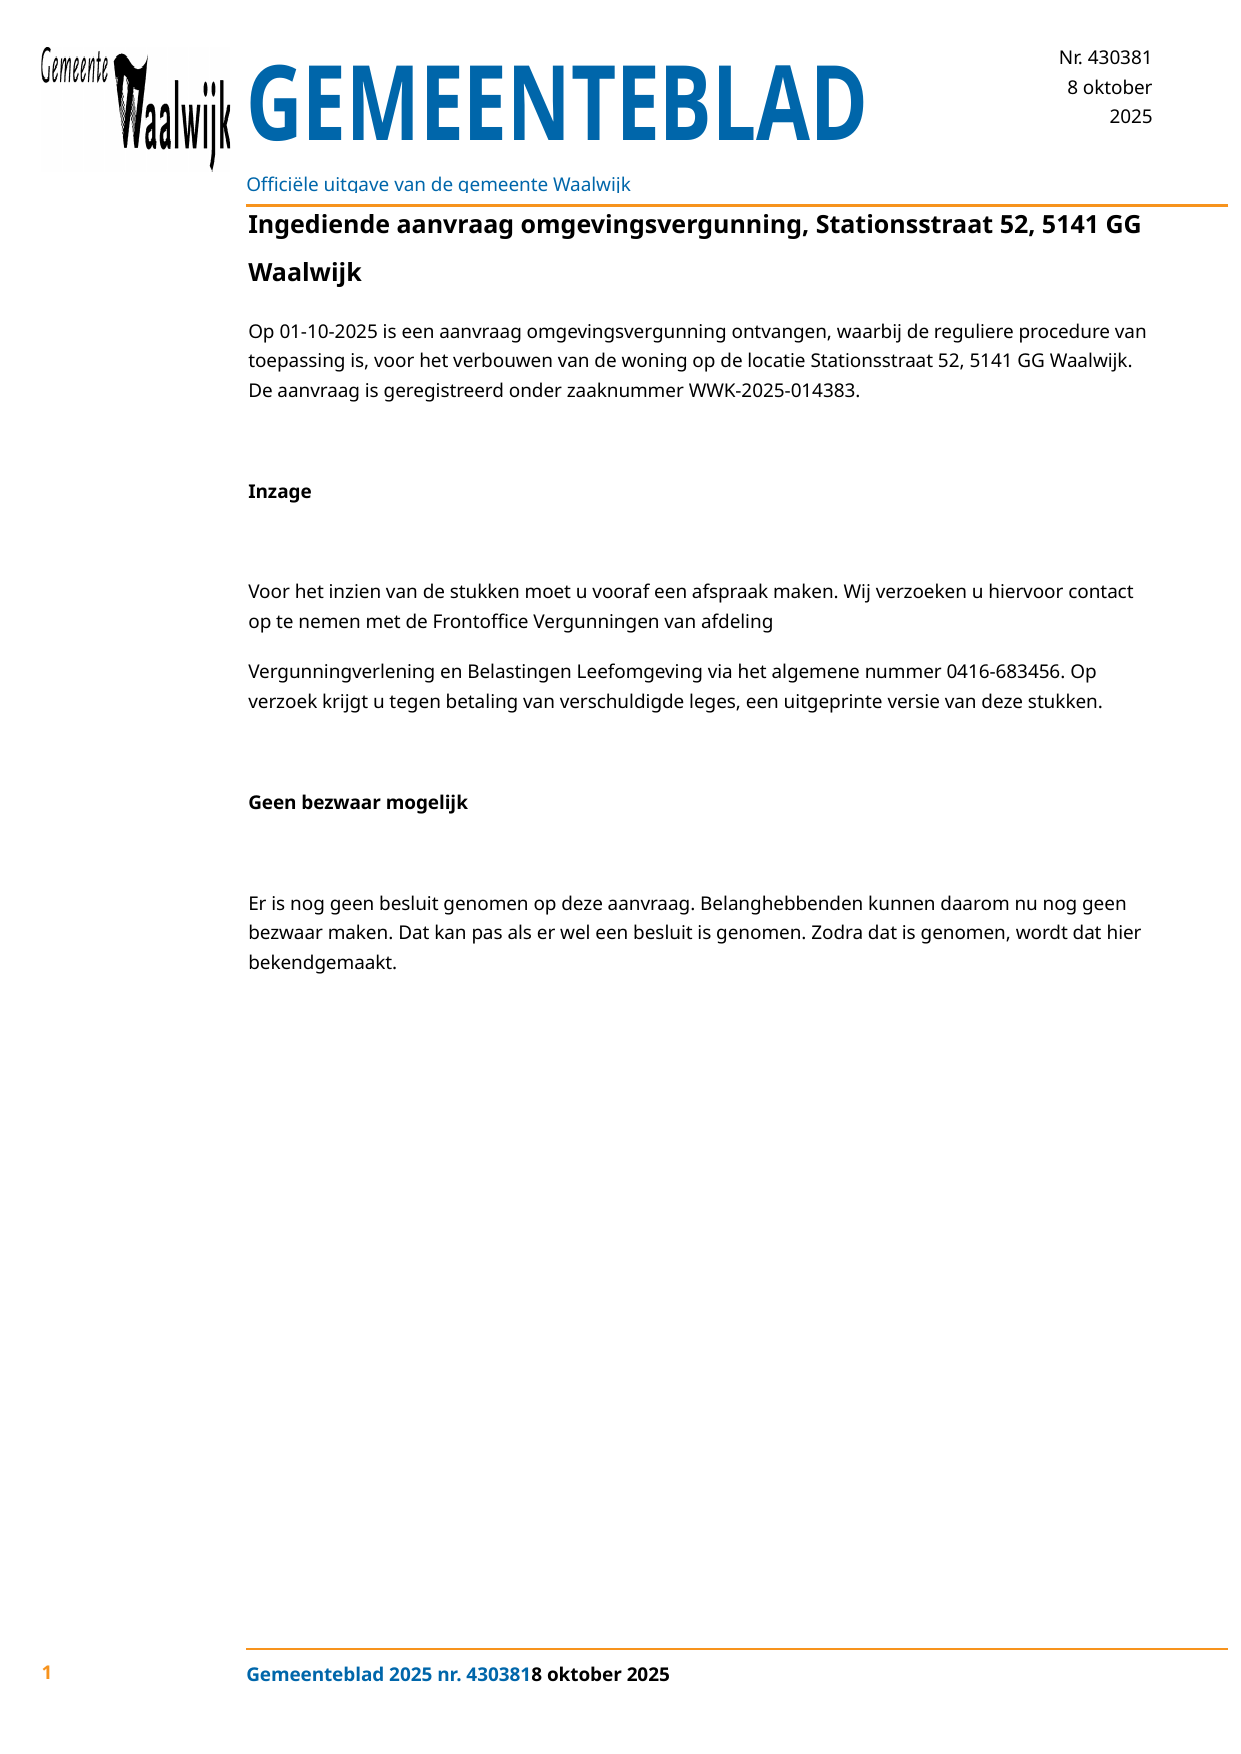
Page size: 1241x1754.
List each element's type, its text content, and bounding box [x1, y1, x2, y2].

picture [41, 47, 231, 172]
text Voor het inzien van de stukken moet u vooraf een afspraak maken. Wij verzoeken u hiervoor contact op te nemen met de Frontoffice Vergunningen van afdeling [248, 579, 1152, 634]
text Op 01-10-2025 is een aanvraag omgevingsvergunning ontvangen, waarbij de reguliere procedure van toepassing is, voor het verbouwen van de woning op de locatie Stationsstraat 52, 5141 GG Waalwijk. De aanvraag is geregistreerd onder zaaknummer WWK-2025-014383. [248, 318, 1152, 403]
text Inzage [248, 478, 1152, 504]
text Geen bezwaar mogelijk [248, 789, 1152, 815]
text Vergunningverlening en Belastingen Leefomgeving via het algemene nummer 0416-683456. Op verzoek krijgt u tegen betaling van verschuldigde leges, een uitgeprinte versie van deze stukken. [248, 659, 1152, 714]
text Ingediende aanvraag omgevingsvergunning, Stationsstraat 52, 5141 GG Waalwijk [248, 207, 1152, 288]
text Er is nog geen besluit genomen op deze aanvraag. Belanghebbenden kunnen daarom nu nog geen bezwaar maken. Dat kan pas als er wel een besluit is genomen. Zodra dat is genomen, wordt dat hier bekendgemaakt. [248, 890, 1152, 975]
